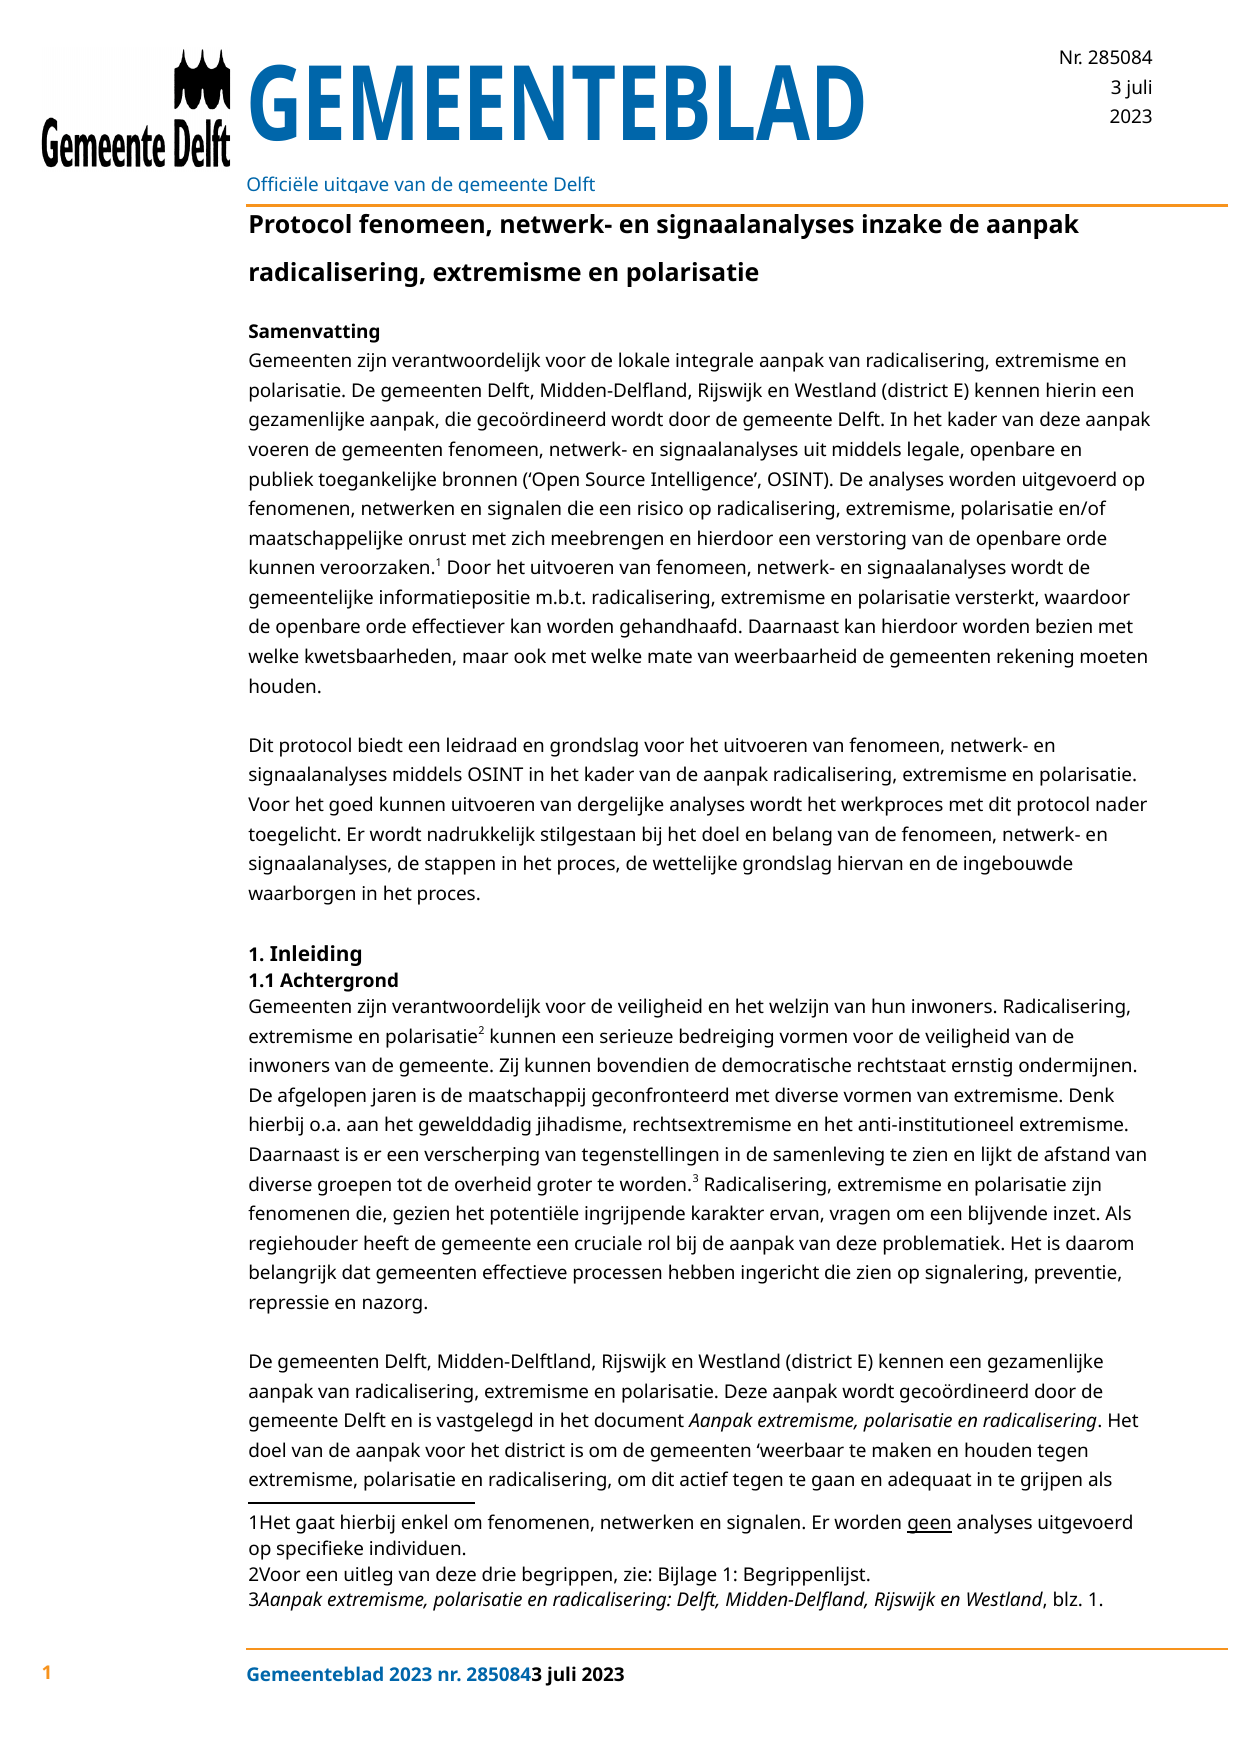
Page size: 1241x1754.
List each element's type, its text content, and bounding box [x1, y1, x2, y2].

text Gemeenten zijn verantwoordelijk voor de veiligheid en het welzijn van hun inwoners. Radicalisering, extremisme en polarisatie kunnen een serieuze bedreiging vormen voor de veiligheid van de inwoners van de gemeente. Zij kunnen bovendien de democratische rechtstaat ernstig ondermijnen. De afgelopen jaren is de maatschappij geconfronteerd met diverse vormen van extremisme. Denk hierbij o.a. aan het gewelddadig jihadisme, rechtsextremisme en het anti-institutioneel extremisme. Daarnaast is er een verscherping van tegenstellingen in de samenleving te zien en lijkt de afstand van diverse groepen tot de overheid groter te worden. Radicalisering, extremisme en polarisatie zijn fenomenen die, gezien het potentiële ingrijpende karakter ervan, vragen om een blijvende inzet. Als regiehouder heeft de gemeente een cruciale rol bij de aanpak van deze problematiek. Het is daarom belangrijk dat gemeenten effectieve processen hebben ingericht die zien op signalering, preventie, repressie en nazorg. [248, 993, 1152, 1315]
text De gemeenten Delft, Midden-Delftland, Rijswijk en Westland (district E) kennen een gezamenlijke aanpak van radicalisering, extremisme en polarisatie. Deze aanpak wordt gecoördineerd door de gemeente Delft en is vastgelegd in het document Aanpak extremisme, polarisatie en radicalisering. Het doel van de aanpak voor het district is om de gemeenten ‘weerbaar te maken en houden tegen extremisme, polarisatie en radicalisering, om dit actief tegen te gaan en adequaat in te grijpen als [248, 1348, 1152, 1492]
picture [41, 47, 231, 172]
text Protocol fenomeen, netwerk- en signaalanalyses inzake de aanpak radicalisering, extremisme en polarisatie [248, 207, 1152, 288]
text 1.1 Achtergrond [248, 968, 1152, 993]
text Dit protocol biedt een leidraad en grondslag voor het uitvoeren van fenomeen, netwerk- en signaalanalyses middels OSINT in het kader van de aanpak radicalisering, extremisme en polarisatie. Voor het goed kunnen uitvoeren van dergelijke analyses wordt het werkproces met dit protocol nader toegelicht. Er wordt nadrukkelijk stilgestaan bij het doel en belang van de fenomeen, netwerk- en signaalanalyses, de stappen in het proces, de wettelijke grondslag hiervan en de ingebouwde waarborgen in het proces. [248, 732, 1152, 906]
text Samenvatting [248, 318, 1152, 344]
text Voor een uitleg van deze drie begrippen, zie: Bijlage 1: Begrippenlijst. [248, 1561, 1152, 1586]
text 1. Inleiding [248, 939, 1152, 968]
text Gemeenten zijn verantwoordelijk voor de lokale integrale aanpak van radicalisering, extremisme en polarisatie. De gemeenten Delft, Midden-Delfland, Rijswijk en Westland (district E) kennen hierin een gezamenlijke aanpak, die gecoördineerd wordt door de gemeente Delft. In het kader van deze aanpak voeren de gemeenten fenomeen, netwerk- en signaalanalyses uit middels legale, openbare en publiek toegankelijke bronnen (‘Open Source Intelligence’, OSINT). De analyses worden uitgevoerd op fenomenen, netwerken en signalen die een risico op radicalisering, extremisme, polarisatie en/of maatschappelijke onrust met zich meebrengen en hierdoor een verstoring van de openbare orde kunnen veroorzaken. Door het uitvoeren van fenomeen, netwerk- en signaalanalyses wordt de gemeentelijke informatiepositie m.b.t. radicalisering, extremisme en polarisatie versterkt, waardoor de openbare orde effectiever kan worden gehandhaafd. Daarnaast kan hierdoor worden bezien met welke kwetsbaarheden, maar ook met welke mate van weerbaarheid de gemeenten rekening moeten houden. [248, 347, 1152, 699]
text Het gaat hierbij enkel om fenomenen, netwerken en signalen. Er worden geen analyses uitgevoerd op specifieke individuen. [248, 1509, 1152, 1561]
text Aanpak extremisme, polarisatie en radicalisering: Delft, Midden-Delfland, Rijswijk en Westland, blz. 1. [248, 1586, 1152, 1612]
